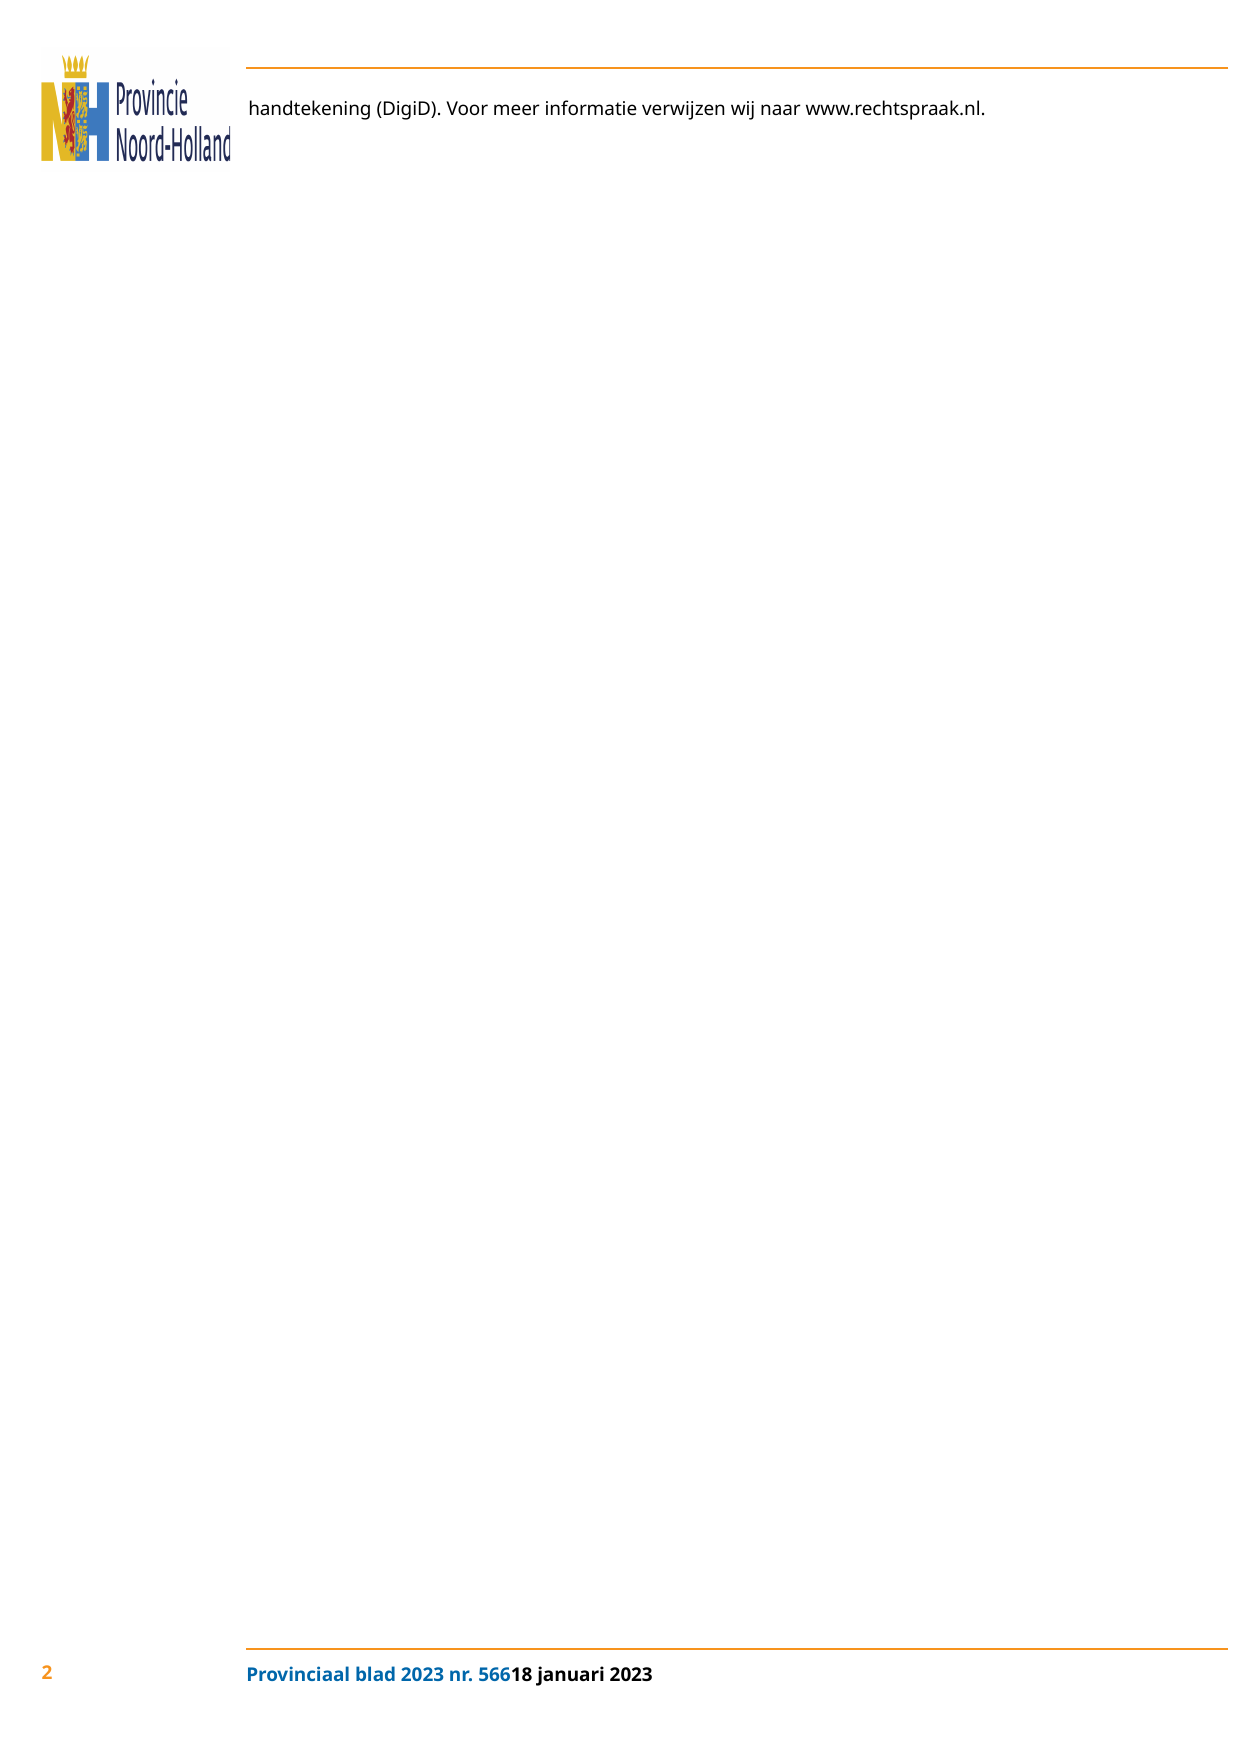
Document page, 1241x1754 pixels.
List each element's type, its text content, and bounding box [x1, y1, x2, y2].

text handtekening (DigiD). Voor meer informatie verwijzen wij naar www.rechtspraak.nl. [248, 95, 1152, 121]
picture [41, 47, 231, 172]
